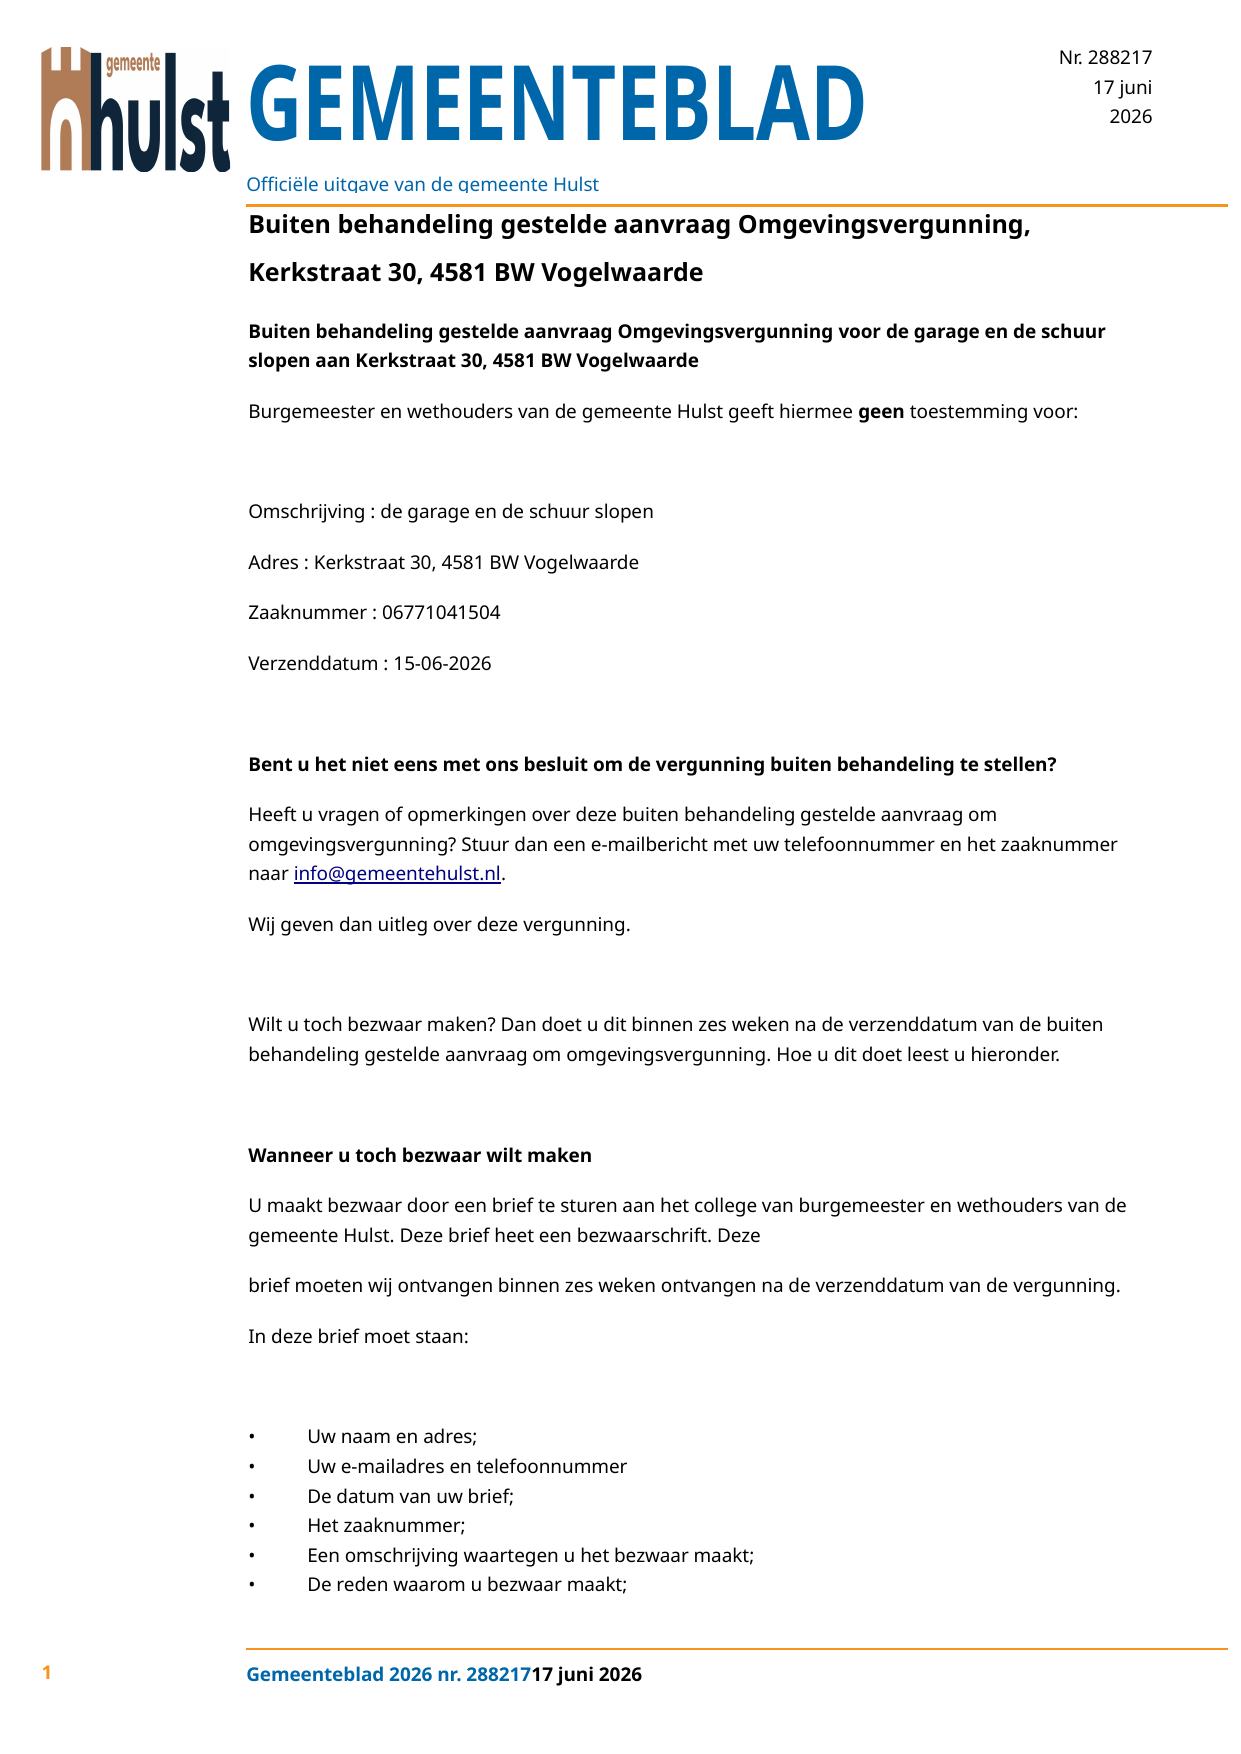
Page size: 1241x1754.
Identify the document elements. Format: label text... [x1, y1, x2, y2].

text Omschrijving : de garage en de schuur slopen [248, 499, 1152, 524]
text Heeft u vragen of opmerkingen over deze buiten behandeling gestelde aanvraag om omgevingsvergunning? Stuur dan een e-mailbericht met uw telefoonnummer en het zaaknummer naar info@gemeentehulst.nl. [248, 801, 1152, 886]
text Zaaknummer : 06771041504 [248, 599, 1152, 625]
list Het zaaknummer; [248, 1512, 1152, 1538]
text Verzenddatum : 15-06-2026 [248, 650, 1152, 676]
picture [41, 47, 231, 172]
list Uw naam en adres; [248, 1424, 1152, 1449]
text Buiten behandeling gestelde aanvraag Omgevingsvergunning, Kerkstraat 30, 4581 BW Vogelwaarde [248, 207, 1152, 288]
text Wij geven dan uitleg over deze vergunning. [248, 911, 1152, 937]
text Burgemeester en wethouders van de gemeente Hulst geeft hiermee geen toestemming voor: [248, 398, 1152, 424]
text Buiten behandeling gestelde aanvraag Omgevingsvergunning voor de garage en de schuur slopen aan Kerkstraat 30, 4581 BW Vogelwaarde [248, 318, 1152, 373]
list De reden waarom u bezwaar maakt; [248, 1572, 1152, 1597]
text Bent u het niet eens met ons besluit om de vergunning buiten behandeling te stellen? [248, 751, 1152, 777]
text brief moeten wij ontvangen binnen zes weken ontvangen na de verzenddatum van de vergunning. [248, 1272, 1152, 1298]
list Een omschrijving waartegen u het bezwaar maakt; [248, 1542, 1152, 1568]
text U maakt bezwaar door een brief te sturen aan het college van burgemeester en wethouders van de gemeente Hulst. Deze brief heet een bezwaarschrift. Deze [248, 1192, 1152, 1248]
text Wilt u toch bezwaar maken? Dan doet u dit binnen zes weken na de verzenddatum van de buiten behandeling gestelde aanvraag om omgevingsvergunning. Hoe u dit doet leest u hieronder. [248, 1012, 1152, 1067]
text In deze brief moet staan: [248, 1323, 1152, 1349]
list Uw e-mailadres en telefoonnummer [248, 1453, 1152, 1479]
text Wanneer u toch bezwaar wilt maken [248, 1142, 1152, 1168]
list De datum van uw brief; [248, 1483, 1152, 1509]
text Adres : Kerkstraat 30, 4581 BW Vogelwaarde [248, 549, 1152, 575]
